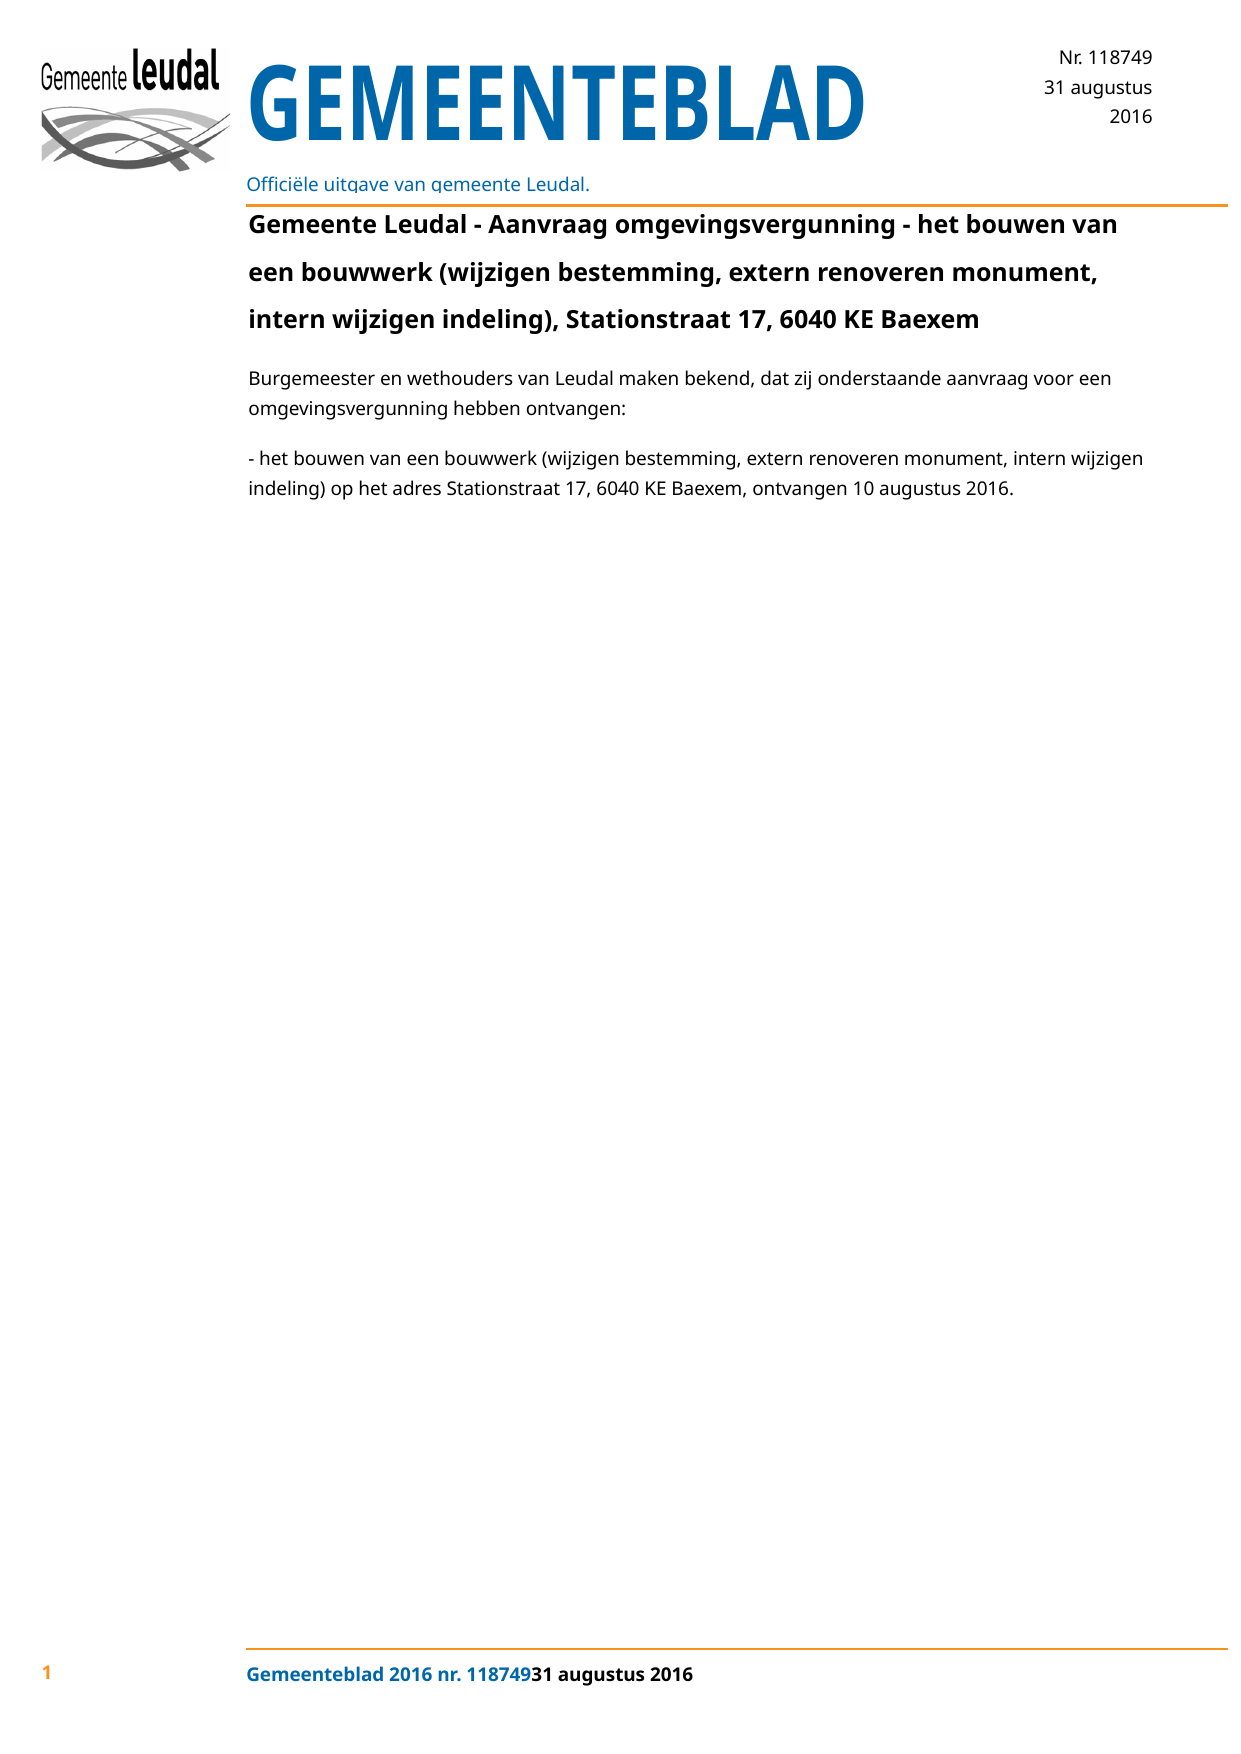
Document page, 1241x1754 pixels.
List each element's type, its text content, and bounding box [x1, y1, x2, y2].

text Gemeente Leudal - Aanvraag omgevingsvergunning - het bouwen van een bouwwerk (wijzigen bestemming, extern renoveren monument, intern wijzigen indeling), Stationstraat 17, 6040 KE Baexem [248, 207, 1152, 336]
text Burgemeester en wethouders van Leudal maken bekend, dat zij onderstaande aanvraag voor een omgevingsvergunning hebben ontvangen: [248, 366, 1152, 421]
text - het bouwen van een bouwwerk (wijzigen bestemming, extern renoveren monument, intern wijzigen indeling) op het adres Stationstraat 17, 6040 KE Baexem, ontvangen 10 augustus 2016. [248, 446, 1152, 501]
picture [41, 47, 231, 172]
